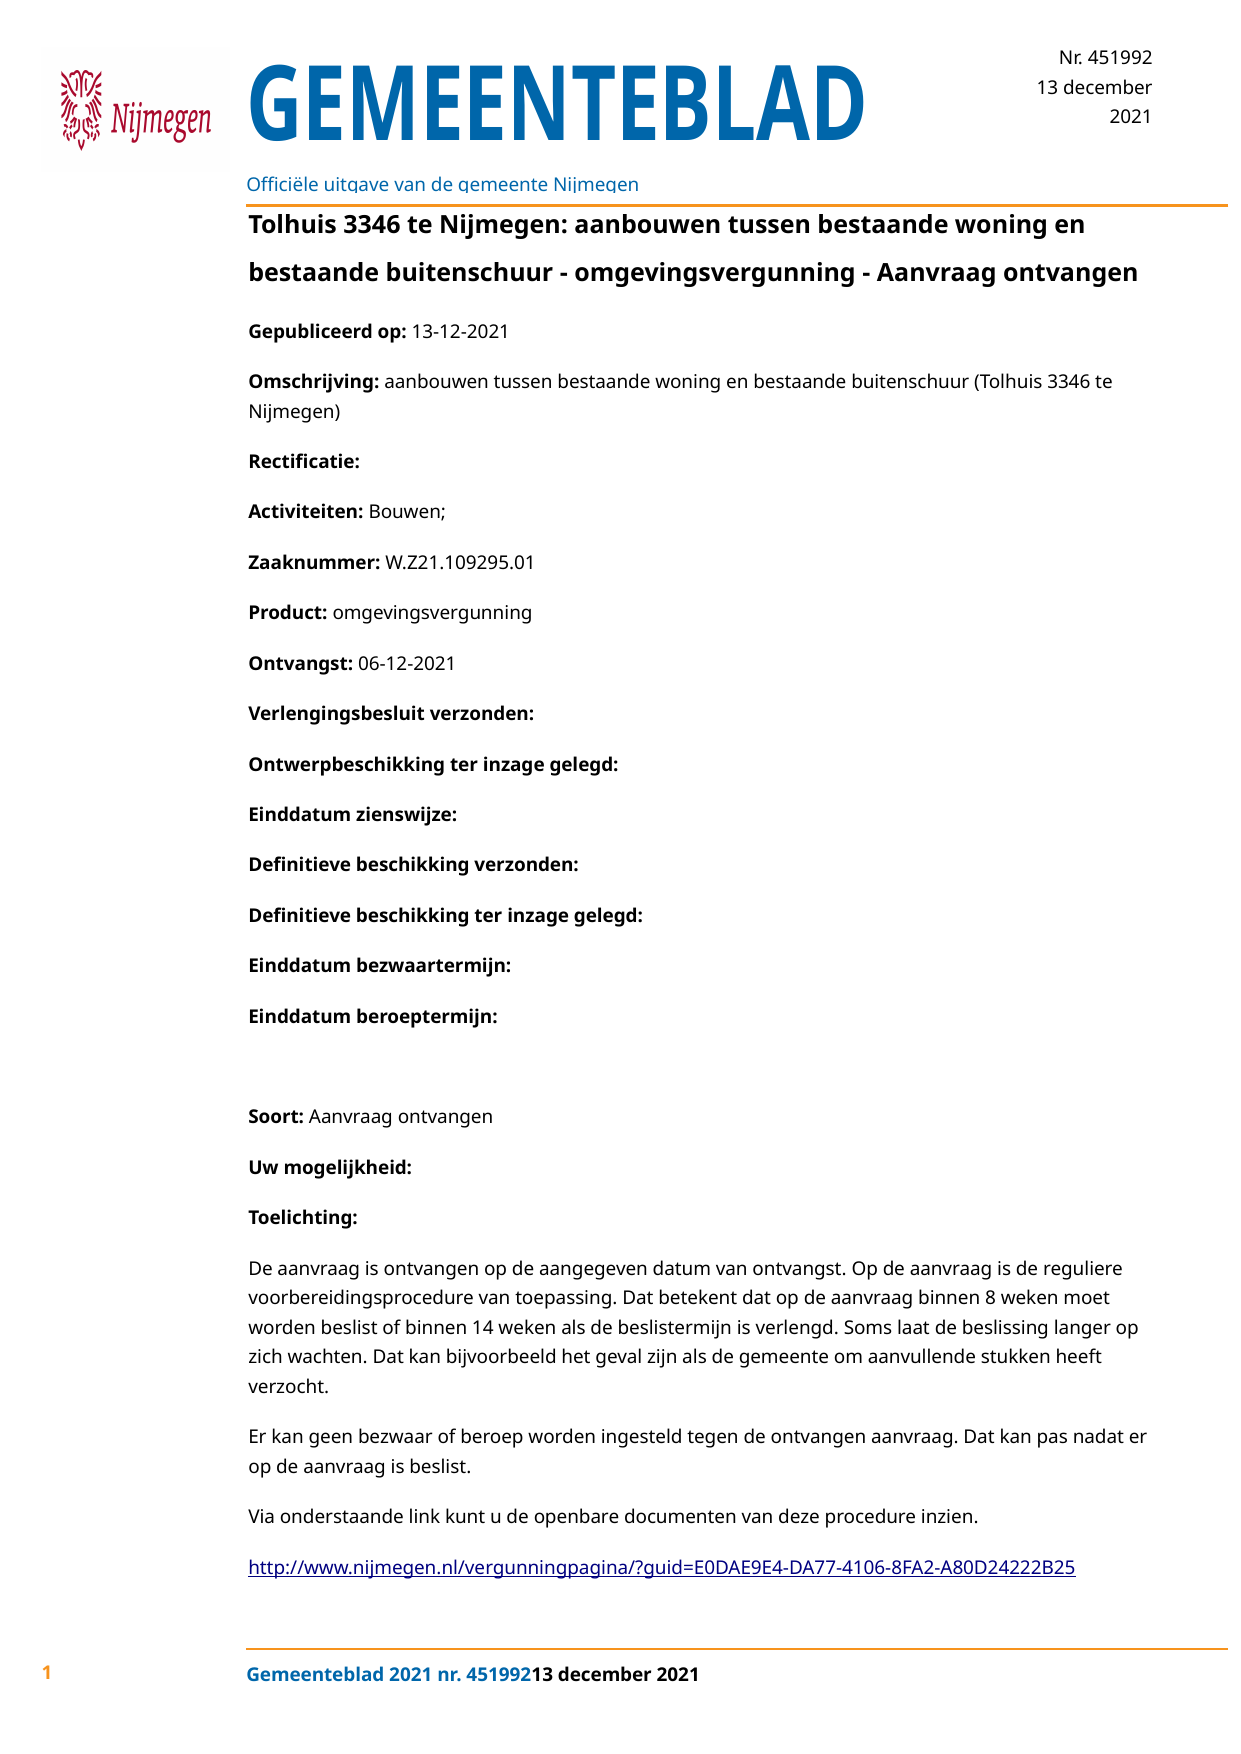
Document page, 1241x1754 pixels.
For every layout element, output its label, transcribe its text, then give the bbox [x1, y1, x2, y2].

text Activiteiten: Bouwen; [248, 499, 1152, 524]
text Er kan geen bezwaar of beroep worden ingesteld tegen de ontvangen aanvraag. Dat kan pas nadat er op de aanvraag is beslist. [248, 1424, 1152, 1479]
text Gepubliceerd op: 13-12-2021 [248, 318, 1152, 344]
text Rectificatie: [248, 448, 1152, 474]
text Toelichting: [248, 1204, 1152, 1230]
text Definitieve beschikking verzonden: [248, 852, 1152, 877]
text Ontvangst: 06-12-2021 [248, 650, 1152, 676]
text Tolhuis 3346 te Nijmegen: aanbouwen tussen bestaande woning en bestaande buitenschuur - omgevingsvergunning - Aanvraag ontvangen [248, 207, 1152, 288]
text De aanvraag is ontvangen op de aangegeven datum van ontvangst. Op de aanvraag is de reguliere voorbereidingsprocedure van toepassing. Dat betekent dat op de aanvraag binnen 8 weken moet worden beslist of binnen 14 weken als de beslistermijn is verlengd. Soms laat de beslissing langer op zich wachten. Dat kan bijvoorbeeld het geval zijn als de gemeente om aanvullende stukken heeft verzocht. [248, 1255, 1152, 1399]
text Verlengingsbesluit verzonden: [248, 700, 1152, 726]
text Soort: Aanvraag ontvangen [248, 1104, 1152, 1129]
text http://www.nijmegen.nl/vergunningpagina/?guid=E0DAE9E4-DA77-4106-8FA2-A80D24222B25 [248, 1554, 1152, 1580]
text Einddatum zienswijze: [248, 801, 1152, 827]
text Definitieve beschikking ter inzage gelegd: [248, 902, 1152, 928]
text Zaaknummer: W.Z21.109295.01 [248, 549, 1152, 575]
picture [41, 47, 231, 172]
text Einddatum beroeptermijn: [248, 1003, 1152, 1029]
text Product: omgevingsvergunning [248, 599, 1152, 625]
text Via onderstaande link kunt u de openbare documenten van deze procedure inzien. [248, 1504, 1152, 1529]
text Omschrijving: aanbouwen tussen bestaande woning en bestaande buitenschuur (Tolhuis 3346 te Nijmegen) [248, 368, 1152, 424]
text Uw mogelijkheid: [248, 1154, 1152, 1180]
text Ontwerpbeschikking ter inzage gelegd: [248, 751, 1152, 777]
text Einddatum bezwaartermijn: [248, 952, 1152, 978]
